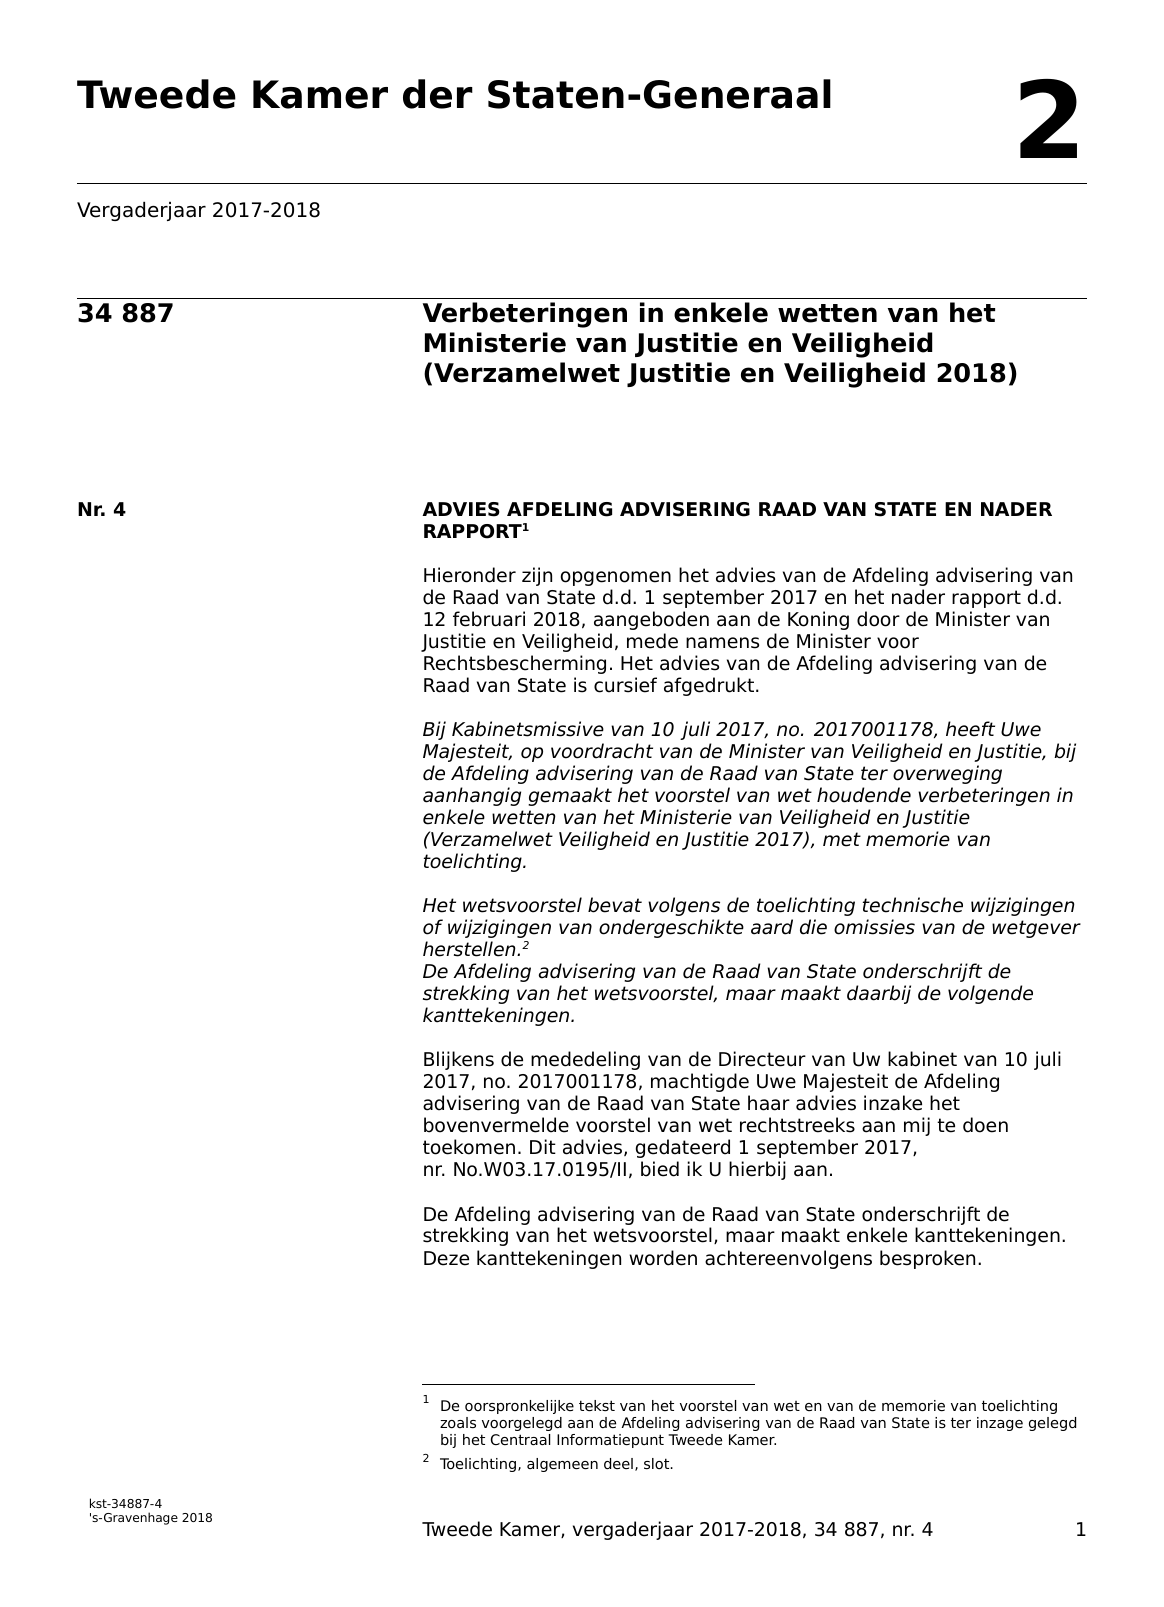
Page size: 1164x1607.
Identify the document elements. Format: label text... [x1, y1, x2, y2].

subtitle 34 887 Verbeteringen in enkele wetten van het Ministerie van Justitie en Veiligheid (Verzamelwet Justitie en Veiligheid 2018) [77, 299, 1087, 388]
text De Afdeling advisering van de Raad van State onderschrijft de strekking van het wetsvoorstel, maar maakt enkele kanttekeningen. Deze kanttekeningen worden achtereenvolgens besproken. [422, 1203, 1087, 1269]
text Blijkens de mededeling van de Directeur van Uw kabinet van 10 juli 2017, no. 2017001178, machtigde Uwe Majesteit de Afdeling advisering van de Raad van State haar advies inzake het bovenvermelde voorstel van wet rechtstreeks aan mij te doen toekomen. Dit advies, gedateerd 1 september 2017, nr. No.W03.17.0195/II, bied ik U hierbij aan. [422, 1049, 1087, 1181]
text Hieronder zijn opgenomen het advies van de Afdeling advisering van de Raad van State d.d. 1 september 2017 en het nader rapport d.d. 12 februari 2018, aangeboden aan de Koning door de Minister van Justitie en Veiligheid, mede namens de Minister voor Rechtsbescherming. Het advies van de Afdeling advisering van de Raad van State is cursief afgedrukt. [422, 565, 1087, 697]
text Toelichting, algemeen deel, slot. [422, 1452, 1087, 1474]
text De Afdeling advisering van de Raad van State onderschrijft de strekking van het wetsvoorstel, maar maakt daarbij de volgende kanttekeningen. [422, 961, 1087, 1027]
table_header 2 [886, 59, 1087, 183]
text kst-34887-4 [88, 1497, 323, 1511]
table_header Tweede Kamer der Staten-Generaal [77, 59, 886, 183]
table_cell Vergaderjaar 2017-2018 [77, 184, 1087, 298]
text Bij Kabinetsmissive van 10 juli 2017, no. 2017001178, heeft Uwe Majesteit, op voordracht van de Minister van Veiligheid en Justitie, bij de Afdeling advisering van de Raad van State ter overweging aanhangig gemaakt het voorstel van wet houdende verbeteringen in enkele wetten van het Ministerie van Veiligheid en Justitie (Verzamelwet Veiligheid en Justitie 2017), met memorie van toelichting. [422, 719, 1087, 873]
subtitle Nr. 4 ADVIES AFDELING ADVISERING RAAD VAN STATE EN NADER RAPPORT [77, 499, 1087, 543]
text Het wetsvoorstel bevat volgens de toelichting technische wijzigingen of wijzigingen van ondergeschikte aard die omissies van de wetgever herstellen. [422, 895, 1087, 961]
text 's-Gravenhage 2018 [88, 1511, 323, 1525]
text De oorspronkelijke tekst van het voorstel van wet en van de memorie van toelichting zoals voorgelegd aan de Afdeling advisering van de Raad van State is ter inzage gelegd bij het Centraal Informatiepunt Tweede Kamer. [422, 1393, 1087, 1449]
